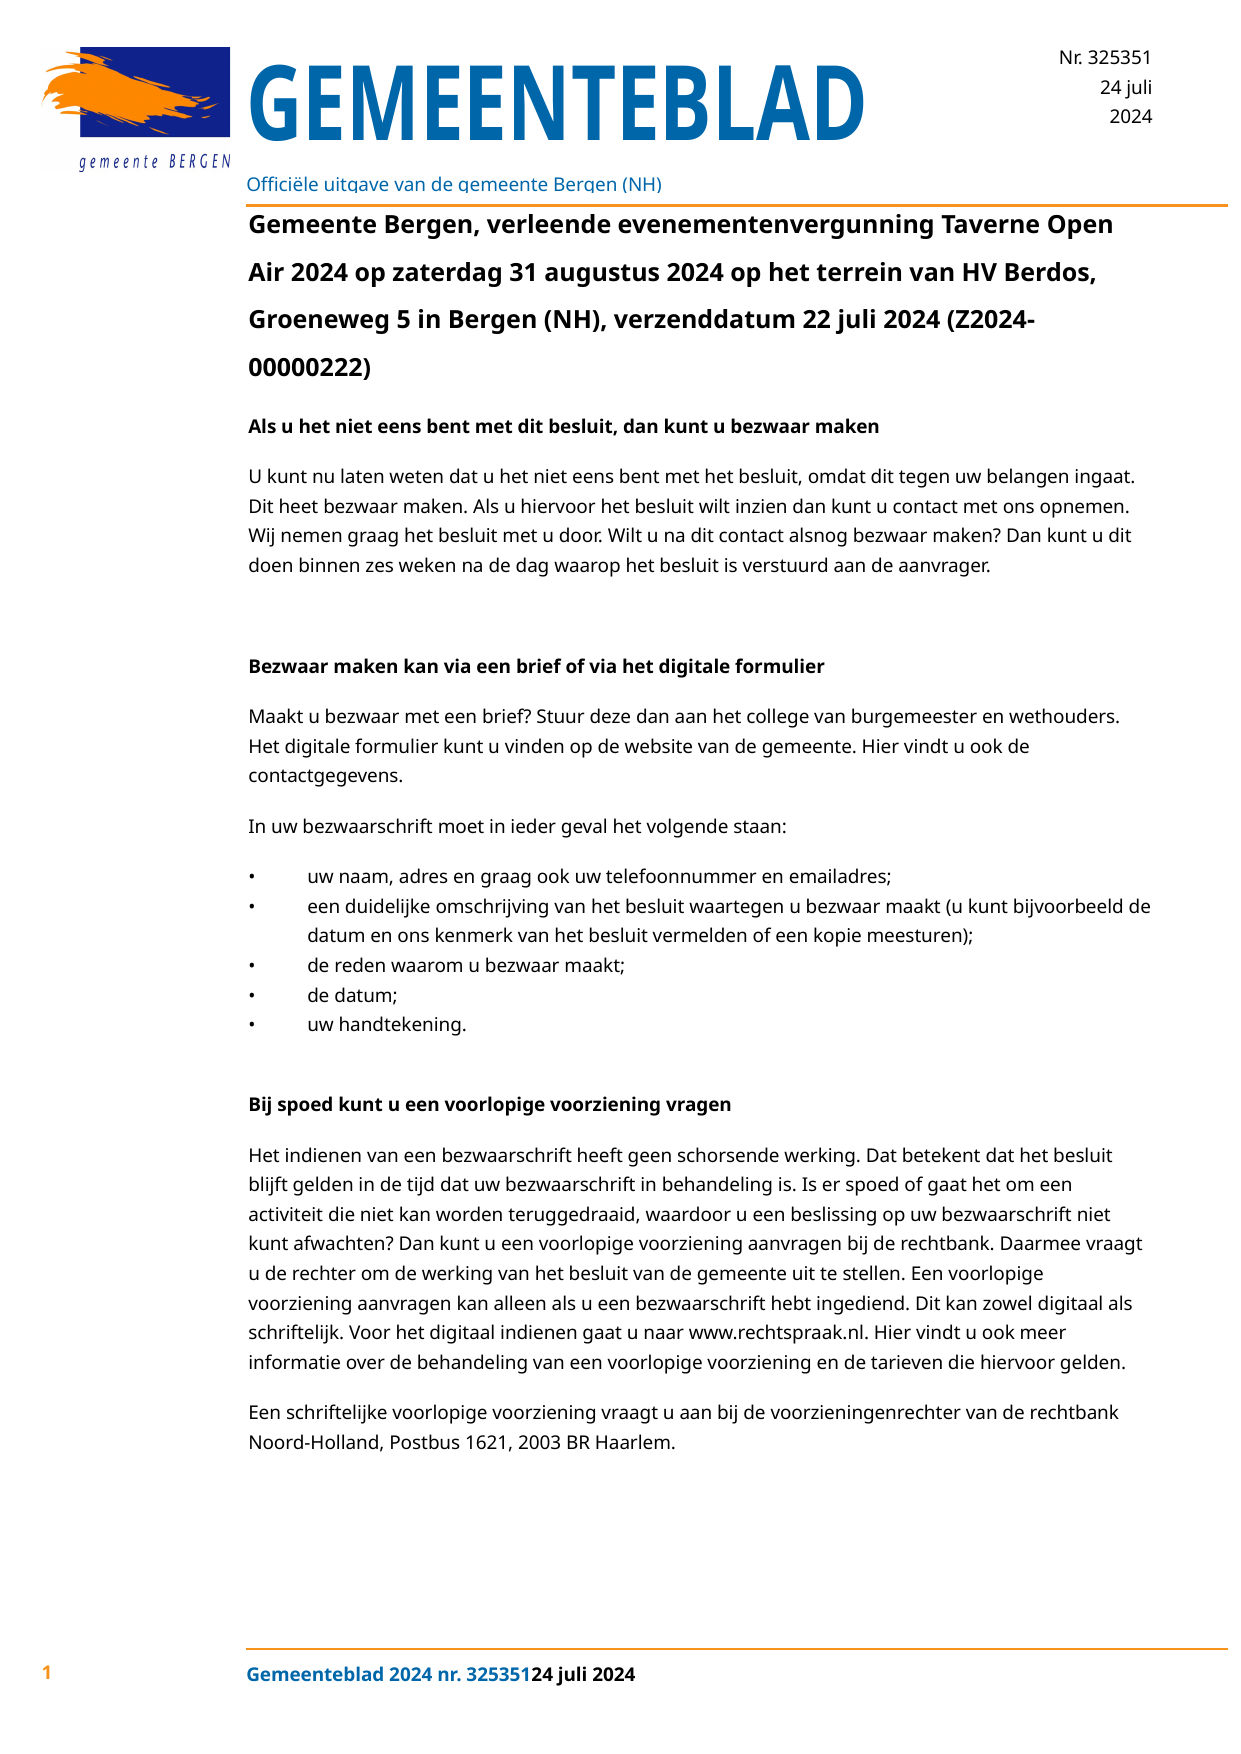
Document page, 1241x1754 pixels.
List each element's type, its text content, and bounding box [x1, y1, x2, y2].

text U kunt nu laten weten dat u het niet eens bent met het besluit, omdat dit tegen uw belangen ingaat. Dit heet bezwaar maken. Als u hiervoor het besluit wilt inzien dan kunt u contact met ons opnemen. Wij nemen graag het besluit met u door. Wilt u na dit contact alsnog bezwaar maken? Dan kunt u dit doen binnen zes weken na de dag waarop het besluit is verstuurd aan de aanvrager. [248, 463, 1152, 578]
text Gemeente Bergen, verleende evenementenvergunning Taverne Open Air 2024 op zaterdag 31 augustus 2024 op het terrein van HV Berdos, Groeneweg 5 in Bergen (NH), verzenddatum 22 juli 2024 (Z2024-00000222) [248, 207, 1152, 384]
text Bezwaar maken kan via een brief of via het digitale formulier [248, 653, 1152, 679]
list de datum; [248, 982, 1152, 1008]
text Bij spoed kunt u een voorlopige voorziening vragen [248, 1091, 1152, 1117]
list uw naam, adres en graag ook uw telefoonnummer en emailadres; [248, 863, 1152, 889]
list uw handtekening. [248, 1011, 1152, 1037]
text Als u het niet eens bent met dit besluit, dan kunt u bezwaar maken [248, 413, 1152, 439]
text Maakt u bezwaar met een brief? Stuur deze dan aan het college van burgemeester en wethouders. Het digitale formulier kunt u vinden op de website van de gemeente. Hier vindt u ook de contactgegevens. [248, 703, 1152, 788]
picture [41, 47, 231, 172]
text Een schriftelijke voorlopige voorziening vraagt u aan bij de voorzieningenrechter van de rechtbank Noord-Holland, Postbus 1621, 2003 BR Haarlem. [248, 1399, 1152, 1455]
text In uw bezwaarschrift moet in ieder geval het volgende staan: [248, 813, 1152, 839]
text Het indienen van een bezwaarschrift heeft geen schorsende werking. Dat betekent dat het besluit blijft gelden in de tijd dat uw bezwaarschrift in behandeling is. Is er spoed of gaat het om een activiteit die niet kan worden teruggedraaid, waardoor u een beslissing op uw bezwaarschrift niet kunt afwachten? Dan kunt u een voorlopige voorziening aanvragen bij de rechtbank. Daarmee vraagt u de rechter om de werking van het besluit van de gemeente uit te stellen. Een voorlopige voorziening aanvragen kan alleen als u een bezwaarschrift hebt ingediend. Dit kan zowel digitaal als schriftelijk. Voor het digitaal indienen gaat u naar www.rechtspraak.nl. Hier vindt u ook meer informatie over de behandeling van een voorlopige voorziening en de tarieven die hiervoor gelden. [248, 1142, 1152, 1375]
list de reden waarom u bezwaar maakt; [248, 952, 1152, 978]
list een duidelijke omschrijving van het besluit waartegen u bezwaar maakt (u kunt bijvoorbeeld de datum en ons kenmerk van het besluit vermelden of een kopie meesturen); [248, 893, 1152, 948]
